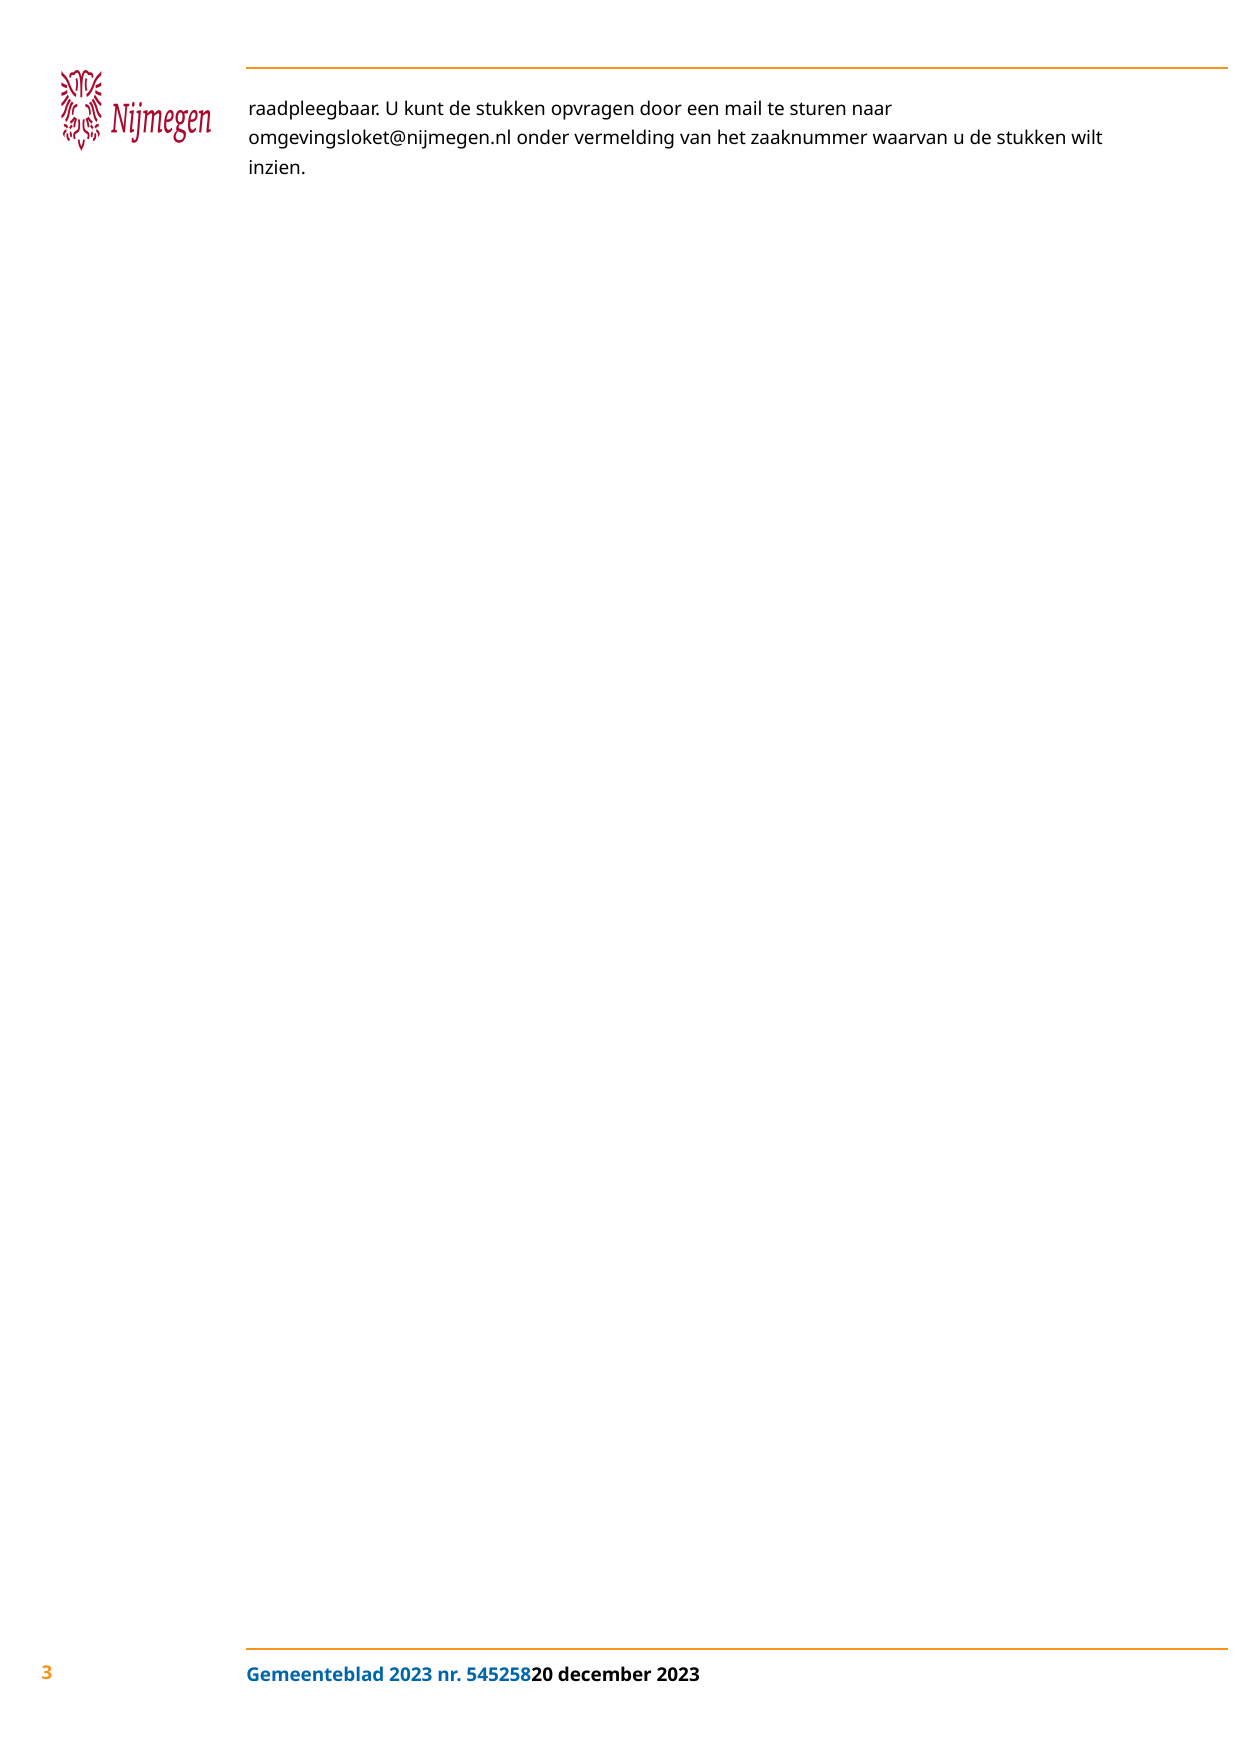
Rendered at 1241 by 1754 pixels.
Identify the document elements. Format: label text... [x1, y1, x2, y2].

picture [41, 47, 231, 172]
text raadpleegbaar. U kunt de stukken opvragen door een mail te sturen naar omgevingsloket@nijmegen.nl onder vermelding van het zaaknummer waarvan u de stukken wilt inzien. [248, 95, 1152, 180]
